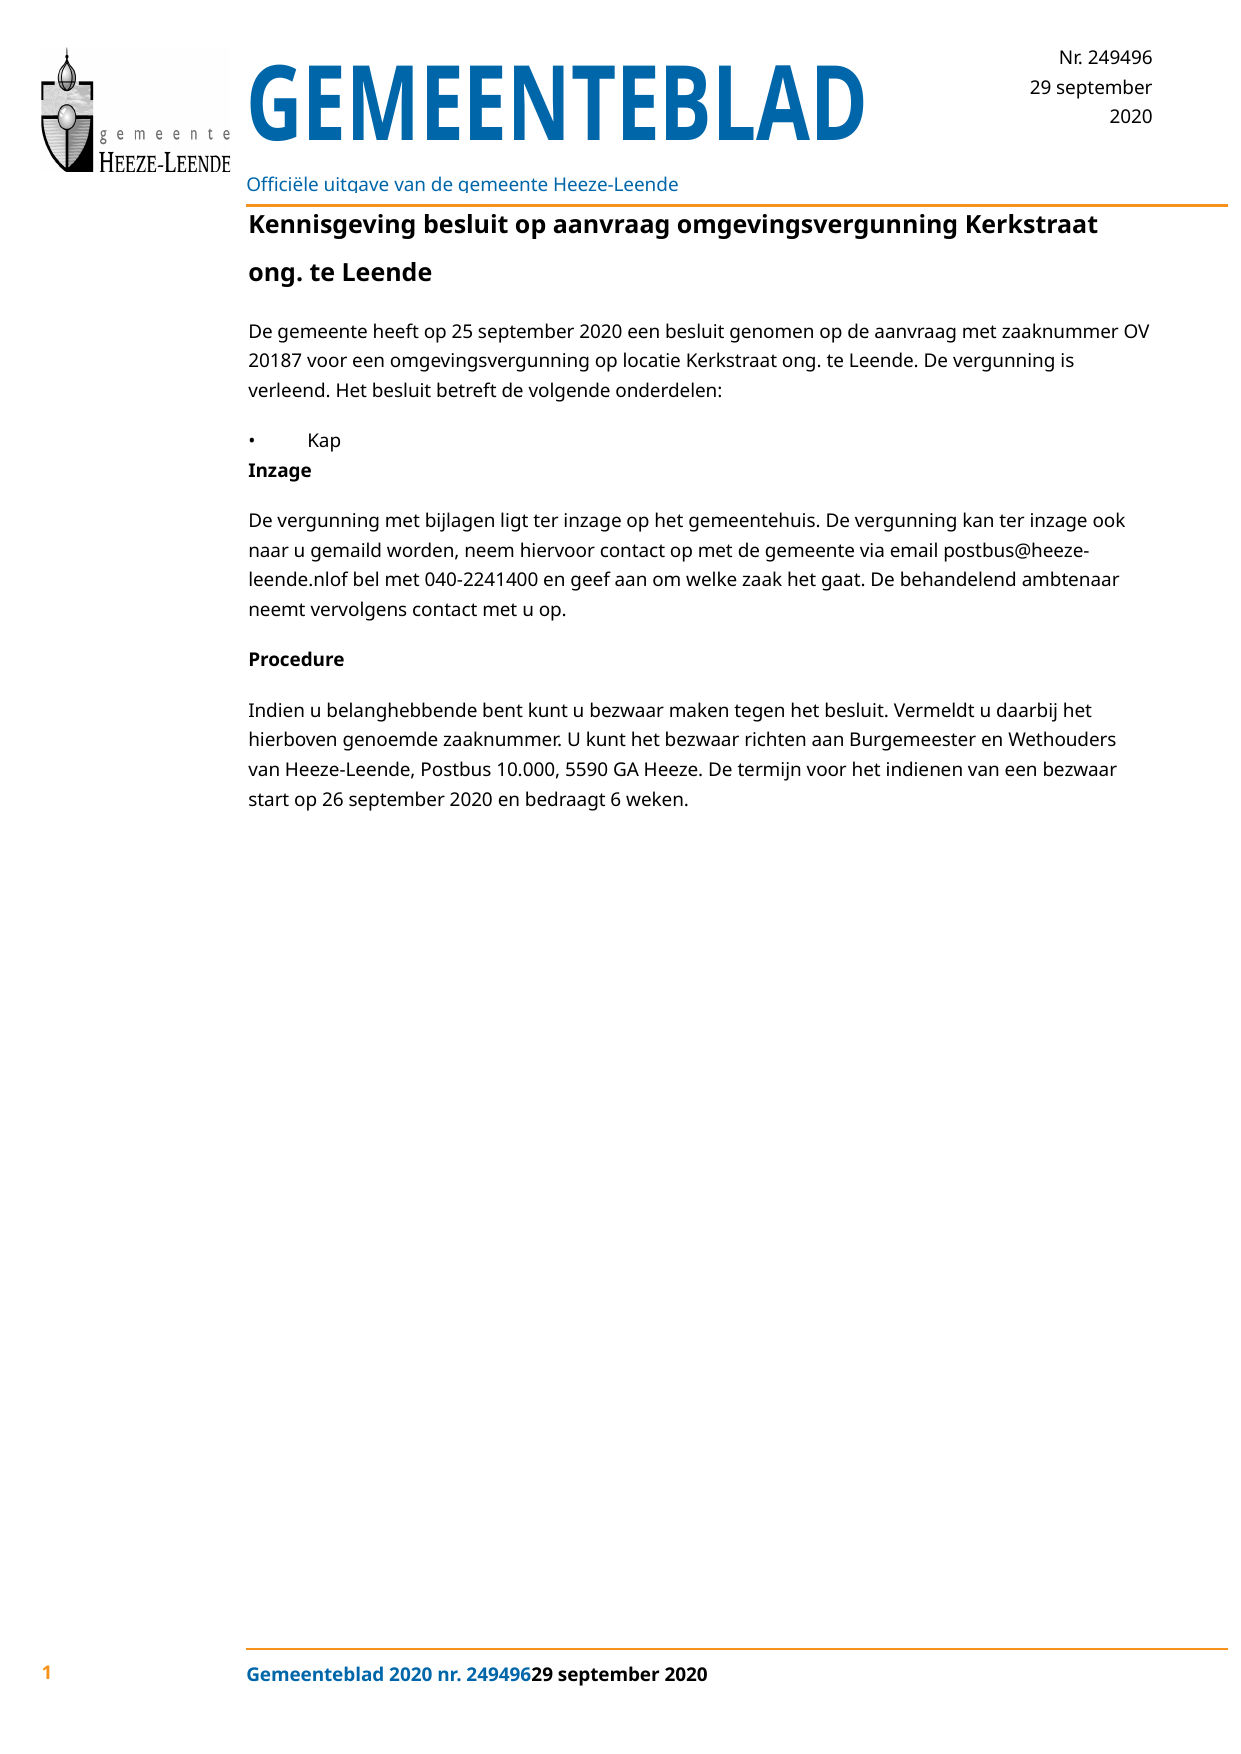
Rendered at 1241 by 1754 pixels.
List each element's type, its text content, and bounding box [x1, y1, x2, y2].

text Inzage [248, 457, 1152, 483]
text Indien u belanghebbende bent kunt u bezwaar maken tegen het besluit. Vermeldt u daarbij het hierboven genoemde zaaknummer. U kunt het bezwaar richten aan Burgemeester en Wethouders van Heeze-Leende, Postbus 10.000, 5590 GA Heeze. De termijn voor het indienen van een bezwaar start op 26 september 2020 en bedraagt 6 weken. [248, 697, 1152, 812]
text De vergunning met bijlagen ligt ter inzage op het gemeentehuis. De vergunning kan ter inzage ook naar u gemaild worden, neem hiervoor contact op met de gemeente via email postbus@heeze-leende.nlof bel met 040-2241400 en geef aan om welke zaak het gaat. De behandelend ambtenaar neemt vervolgens contact met u op. [248, 507, 1152, 622]
list Kap [248, 427, 1152, 453]
text Kennisgeving besluit op aanvraag omgevingsvergunning Kerkstraat ong. te Leende [248, 207, 1152, 288]
text Procedure [248, 647, 1152, 672]
picture [41, 47, 231, 172]
text De gemeente heeft op 25 september 2020 een besluit genomen op de aanvraag met zaaknummer OV 20187 voor een omgevingsvergunning op locatie Kerkstraat ong. te Leende. De vergunning is verleend. Het besluit betreft de volgende onderdelen: [248, 318, 1152, 403]
